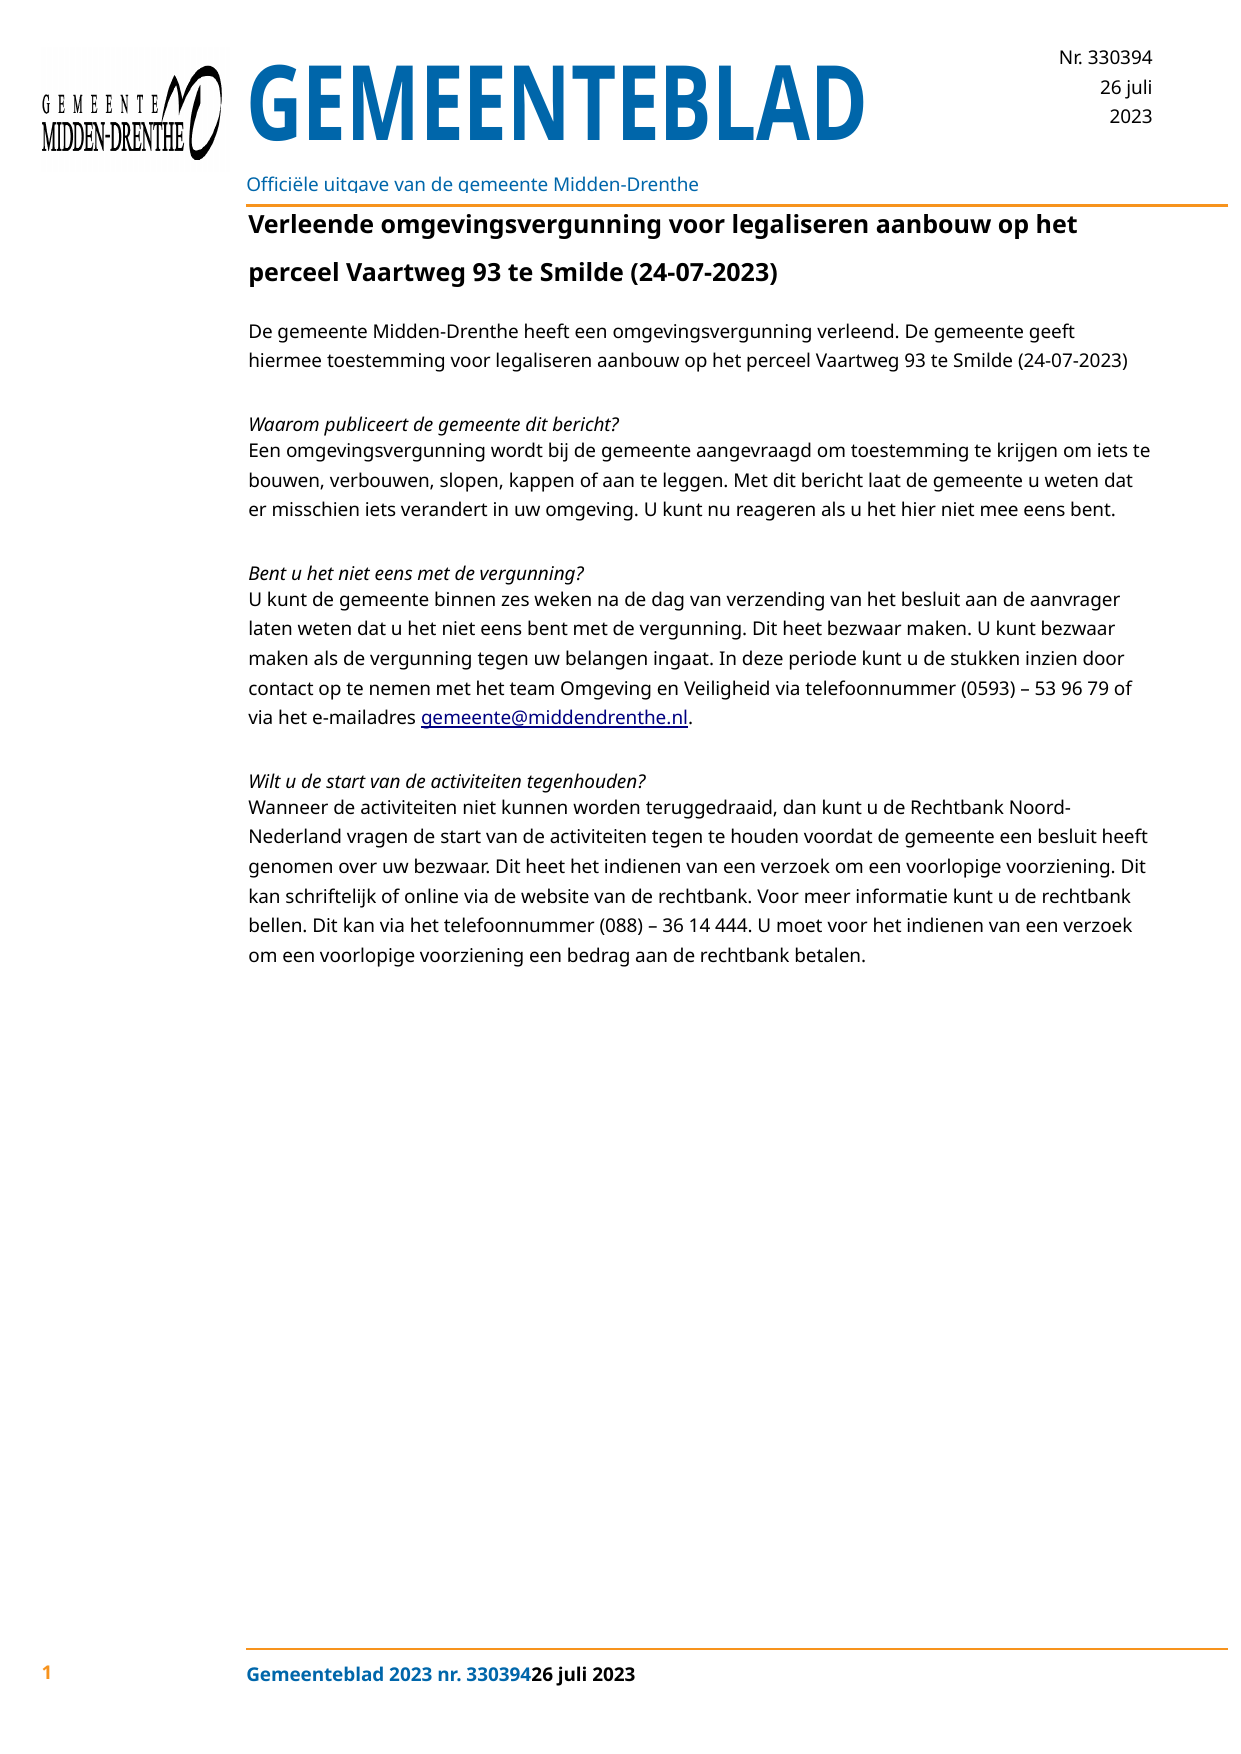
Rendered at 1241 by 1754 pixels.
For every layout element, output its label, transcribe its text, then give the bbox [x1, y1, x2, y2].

text Wilt u de start van de activiteiten tegenhouden? [248, 768, 1152, 794]
text Verleende omgevingsvergunning voor legaliseren aanbouw op het perceel Vaartweg 93 te Smilde (24-07-2023) [248, 207, 1152, 288]
text Waarom publiceert de gemeente dit bericht? [248, 411, 1152, 437]
text Een omgevingsvergunning wordt bij de gemeente aangevraagd om toestemming te krijgen om iets te bouwen, verbouwen, slopen, kappen of aan te leggen. Met dit bericht laat de gemeente u weten dat er misschien iets verandert in uw omgeving. U kunt nu reageren als u het hier niet mee eens bent. [248, 437, 1152, 522]
text Wanneer de activiteiten niet kunnen worden teruggedraaid, dan kunt u de Rechtbank Noord-Nederland vragen de start van de activiteiten tegen te houden voordat de gemeente een besluit heeft genomen over uw bezwaar. Dit heet het indienen van een verzoek om een voorlopige voorziening. Dit kan schriftelijk of online via de website van de rechtbank. Voor meer informatie kunt u de rechtbank bellen. Dit kan via het telefoonnummer (088) – 36 14 444. U moet voor het indienen van een verzoek om een voorlopige voorziening een bedrag aan de rechtbank betalen. [248, 794, 1152, 968]
picture [41, 47, 231, 172]
text De gemeente Midden-Drenthe heeft een omgevingsvergunning verleend. De gemeente geeft hiermee toestemming voor legaliseren aanbouw op het perceel Vaartweg 93 te Smilde (24-07-2023) [248, 318, 1152, 373]
text Bent u het niet eens met de vergunning? [248, 560, 1152, 586]
text U kunt de gemeente binnen zes weken na de dag van verzending van het besluit aan de aanvrager laten weten dat u het niet eens bent met de vergunning. Dit heet bezwaar maken. U kunt bezwaar maken als de vergunning tegen uw belangen ingaat. In deze periode kunt u de stukken inzien door contact op te nemen met het team Omgeving en Veiligheid via telefoonnummer (0593) – 53 96 79 of via het e-mailadres gemeente@middendrenthe.nl. [248, 586, 1152, 730]
